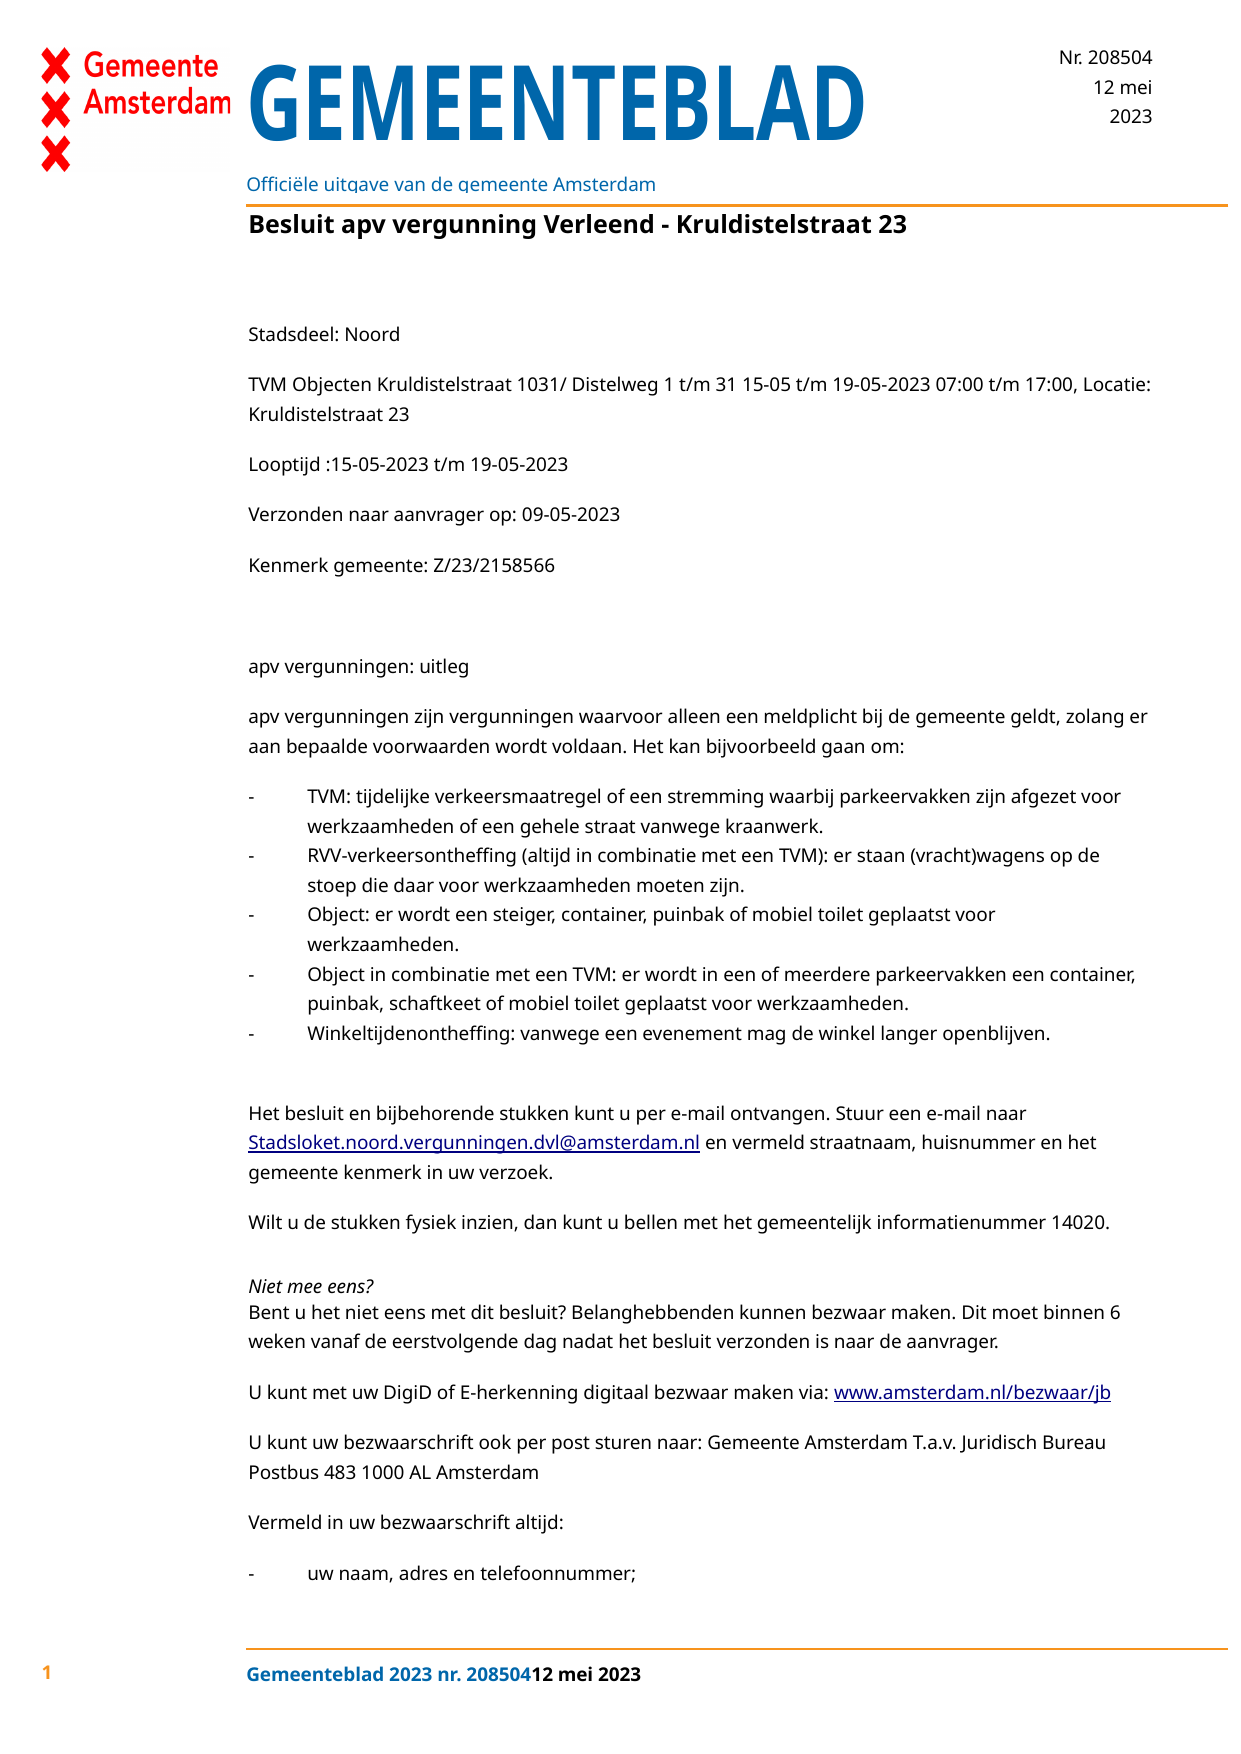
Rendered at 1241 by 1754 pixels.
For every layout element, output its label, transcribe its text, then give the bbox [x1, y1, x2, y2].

text Verzonden naar aanvrager op: 09-05-2023 [248, 502, 1152, 527]
list uw naam, adres en telefoonnummer; [248, 1560, 1152, 1586]
text Bent u het niet eens met dit besluit? Belanghebbenden kunnen bezwaar maken. Dit moet binnen 6 weken vanaf de eerstvolgende dag nadat het besluit verzonden is naar de aanvrager. [248, 1299, 1152, 1354]
list Winkeltijdenontheffing: vanwege een evenement mag de winkel langer openblijven. [248, 1020, 1152, 1046]
text U kunt met uw DigiD of E-herkenning digitaal bezwaar maken via: www.amsterdam.nl/bezwaar/jb [248, 1379, 1152, 1405]
text Besluit apv vergunning Verleend - Kruldistelstraat 23 [248, 207, 1152, 241]
list TVM: tijdelijke verkeersmaatregel of een stremming waarbij parkeervakken zijn afgezet voor werkzaamheden of een gehele straat vanwege kraanwerk. [248, 783, 1152, 838]
picture [41, 47, 231, 172]
text Niet mee eens? [248, 1273, 1152, 1299]
list RVV-verkeersontheffing (altijd in combinatie met een TVM): er staan (vracht)wagens op de stoep die daar voor werkzaamheden moeten zijn. [248, 842, 1152, 898]
list Object in combinatie met een TVM: er wordt in een of meerdere parkeervakken een container, puinbak, schaftkeet of mobiel toilet geplaatst voor werkzaamheden. [248, 961, 1152, 1016]
text Kenmerk gemeente: Z/23/2158566 [248, 552, 1152, 578]
text Het besluit en bijbehorende stukken kunt u per e-mail ontvangen. Stuur een e-mail naar Stadsloket.noord.vergunningen.dvl@amsterdam.nl en vermeld straatnaam, huisnummer en het gemeente kenmerk in uw verzoek. [248, 1100, 1152, 1185]
text Wilt u de stukken fysiek inzien, dan kunt u bellen met het gemeentelijk informatienummer 14020. [248, 1209, 1152, 1235]
text Looptijd :15-05-2023 t/m 19-05-2023 [248, 451, 1152, 477]
text Stadsdeel: Noord [248, 321, 1152, 346]
text Vermeld in uw bezwaarschrift altijd: [248, 1509, 1152, 1535]
text apv vergunningen zijn vergunningen waarvoor alleen een meldplicht bij de gemeente geldt, zolang er aan bepaalde voorwaarden wordt voldaan. Het kan bijvoorbeeld gaan om: [248, 703, 1152, 758]
text U kunt uw bezwaarschrift ook per post sturen naar: Gemeente Amsterdam T.a.v. Juridisch Bureau Postbus 483 1000 AL Amsterdam [248, 1429, 1152, 1485]
list Object: er wordt een steiger, container, puinbak of mobiel toilet geplaatst voor werkzaamheden. [248, 902, 1152, 957]
text TVM Objecten Kruldistelstraat 1031/ Distelweg 1 t/m 31 15-05 t/m 19-05-2023 07:00 t/m 17:00, Locatie: Kruldistelstraat 23 [248, 371, 1152, 426]
text apv vergunningen: uitleg [248, 653, 1152, 678]
